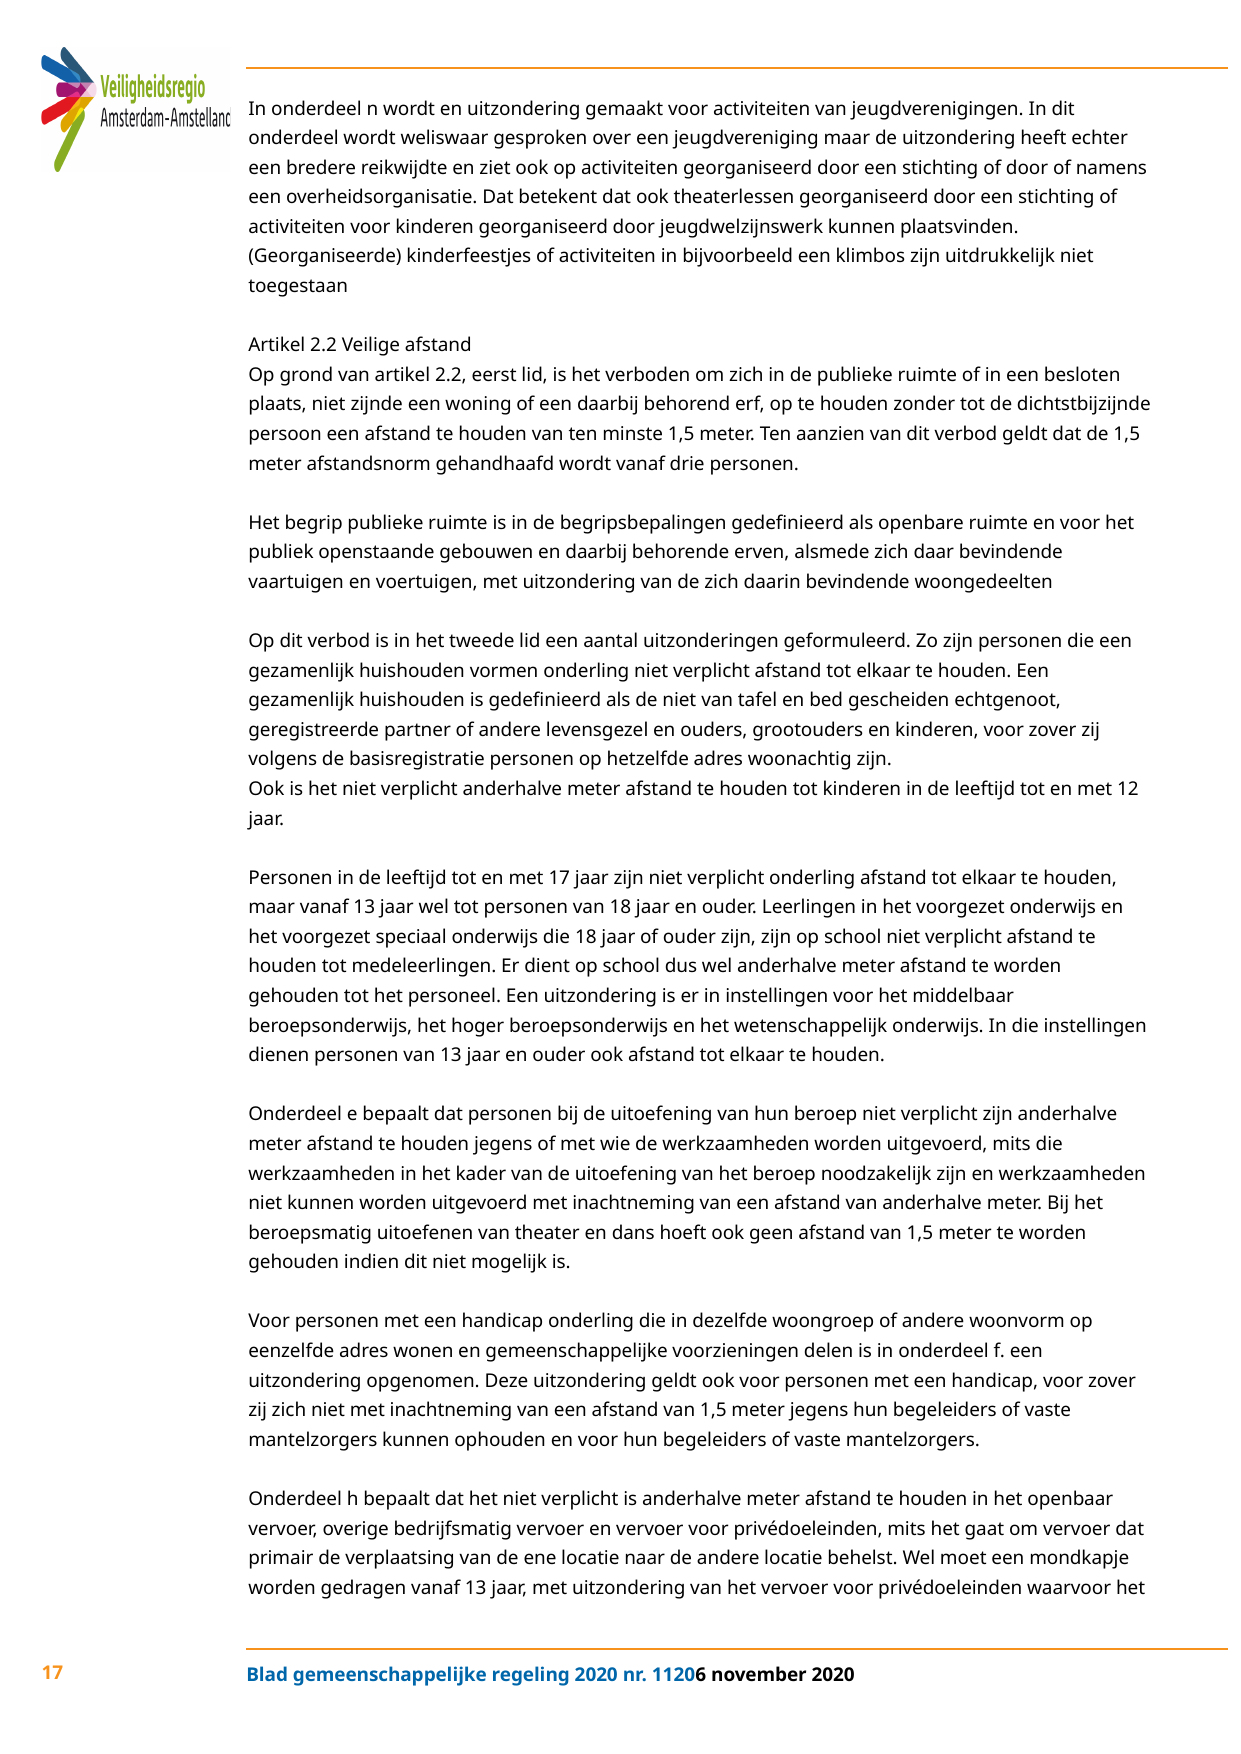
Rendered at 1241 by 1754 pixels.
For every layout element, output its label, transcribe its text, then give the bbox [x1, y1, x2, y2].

text Op grond van artikel 2.2, eerst lid, is het verboden om zich in de publieke ruimte of in een besloten plaats, niet zijnde een woning of een daarbij behorend erf, op te houden zonder tot de dichtstbijzijnde persoon een afstand te houden van ten minste 1,5 meter. Ten aanzien van dit verbod geldt dat de 1,5 meter afstandsnorm gehandhaafd wordt vanaf drie personen. [248, 361, 1152, 476]
text Op dit verbod is in het tweede lid een aantal uitzonderingen geformuleerd. Zo zijn personen die een gezamenlijk huishouden vormen onderling niet verplicht afstand tot elkaar te houden. Een gezamenlijk huishouden is gedefinieerd als de niet van tafel en bed gescheiden echtgenoot, geregistreerde partner of andere levensgezel en ouders, grootouders en kinderen, voor zover zij volgens de basisregistratie personen op hetzelfde adres woonachtig zijn. [248, 627, 1152, 771]
text Onderdeel h bepaalt dat het niet verplicht is anderhalve meter afstand te houden in het openbaar vervoer, overige bedrijfsmatig vervoer en vervoer voor privédoeleinden, mits het gaat om vervoer dat primair de verplaatsing van de ene locatie naar de andere locatie behelst. Wel moet een mondkapje worden gedragen vanaf 13 jaar, met uitzondering van het vervoer voor privédoeleinden waarvoor het [248, 1485, 1152, 1600]
text Personen in de leeftijd tot en met 17 jaar zijn niet verplicht onderling afstand tot elkaar te houden, maar vanaf 13 jaar wel tot personen van 18 jaar en ouder. Leerlingen in het voorgezet onderwijs en het voorgezet speciaal onderwijs die 18 jaar of ouder zijn, zijn op school niet verplicht afstand te houden tot medeleerlingen. Er dient op school dus wel anderhalve meter afstand te worden gehouden tot het personeel. Een uitzondering is er in instellingen voor het middelbaar beroepsonderwijs, het hoger beroepsonderwijs en het wetenschappelijk onderwijs. In die instellingen dienen personen van 13 jaar en ouder ook afstand tot elkaar te houden. [248, 864, 1152, 1067]
text Ook is het niet verplicht anderhalve meter afstand te houden tot kinderen in de leeftijd tot en met 12 jaar. [248, 775, 1152, 831]
text Onderdeel e bepaalt dat personen bij de uitoefening van hun beroep niet verplicht zijn anderhalve meter afstand te houden jegens of met wie de werkzaamheden worden uitgevoerd, mits die werkzaamheden in het kader van de uitoefening van het beroep noodzakelijk zijn en werkzaamheden niet kunnen worden uitgevoerd met inachtneming van een afstand van anderhalve meter. Bij het beroepsmatig uitoefenen van theater en dans hoeft ook geen afstand van 1,5 meter te worden gehouden indien dit niet mogelijk is. [248, 1101, 1152, 1274]
text Artikel 2.2 Veilige afstand [248, 331, 1152, 357]
picture [41, 47, 231, 172]
text Voor personen met een handicap onderling die in dezelfde woongroep of andere woonvorm op eenzelfde adres wonen en gemeenschappelijke voorzieningen delen is in onderdeel f. een uitzondering opgenomen. Deze uitzondering geldt ook voor personen met een handicap, voor zover zij zich niet met inachtneming van een afstand van 1,5 meter jegens hun begeleiders of vaste mantelzorgers kunnen ophouden en voor hun begeleiders of vaste mantelzorgers. [248, 1308, 1152, 1452]
text Het begrip publieke ruimte is in de begripsbepalingen gedefinieerd als openbare ruimte en voor het publiek openstaande gebouwen en daarbij behorende erven, alsmede zich daar bevindende vaartuigen en voertuigen, met uitzondering van de zich daarin bevindende woongedeelten [248, 509, 1152, 594]
text In onderdeel n wordt en uitzondering gemaakt voor activiteiten van jeugdverenigingen. In dit onderdeel wordt weliswaar gesproken over een jeugdvereniging maar de uitzondering heeft echter een bredere reikwijdte en ziet ook op activiteiten georganiseerd door een stichting of door of namens een overheidsorganisatie. Dat betekent dat ook theaterlessen georganiseerd door een stichting of activiteiten voor kinderen georganiseerd door jeugdwelzijnswerk kunnen plaatsvinden. (Georganiseerde) kinderfeestjes of activiteiten in bijvoorbeeld een klimbos zijn uitdrukkelijk niet toegestaan [248, 95, 1152, 298]
